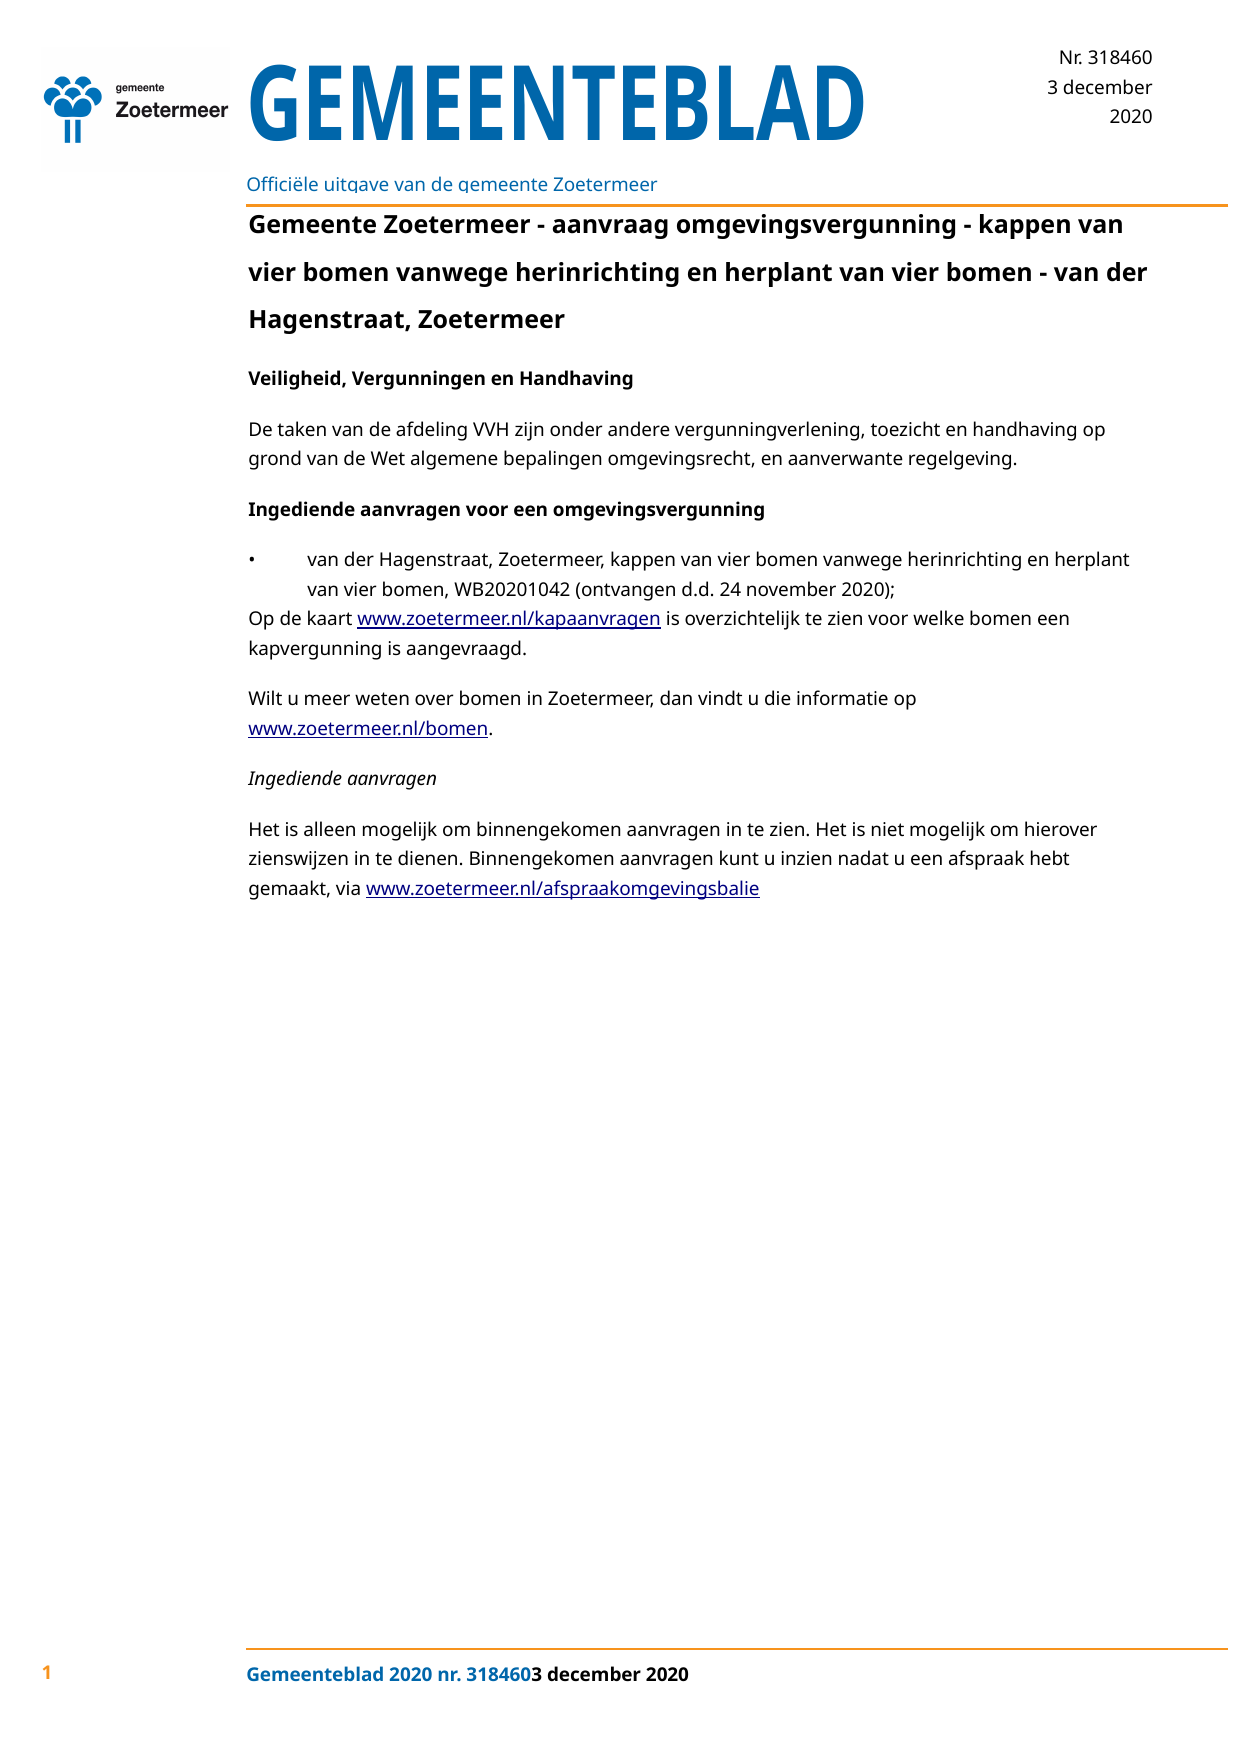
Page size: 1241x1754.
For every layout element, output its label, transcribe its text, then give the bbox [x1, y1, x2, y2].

text Veiligheid, Vergunningen en Handhaving [248, 366, 1152, 391]
list van der Hagenstraat, Zoetermeer, kappen van vier bomen vanwege herinrichting en herplant van vier bomen, WB20201042 (ontvangen d.d. 24 november 2020); [248, 546, 1152, 602]
text Gemeente Zoetermeer - aanvraag omgevingsvergunning - kappen van vier bomen vanwege herinrichting en herplant van vier bomen - van der Hagenstraat, Zoetermeer [248, 207, 1152, 336]
text Ingediende aanvragen voor een omgevingsvergunning [248, 496, 1152, 522]
text Het is alleen mogelijk om binnengekomen aanvragen in te zien. Het is niet mogelijk om hierover zienswijzen in te dienen. Binnengekomen aanvragen kunt u inzien nadat u een afspraak hebt gemaakt, via www.zoetermeer.nl/afspraakomgevingsbalie [248, 816, 1152, 901]
text Ingediende aanvragen [248, 766, 1152, 791]
text De taken van de afdeling VVH zijn onder andere vergunningverlening, toezicht en handhaving op grond van de Wet algemene bepalingen omgevingsrecht, en aanverwante regelgeving. [248, 416, 1152, 471]
picture [41, 47, 231, 172]
text Wilt u meer weten over bomen in Zoetermeer, dan vindt u die informatie op www.zoetermeer.nl/bomen. [248, 686, 1152, 741]
text Op de kaart www.zoetermeer.nl/kapaanvragen is overzichtelijk te zien voor welke bomen een kapvergunning is aangevraagd. [248, 606, 1152, 661]
